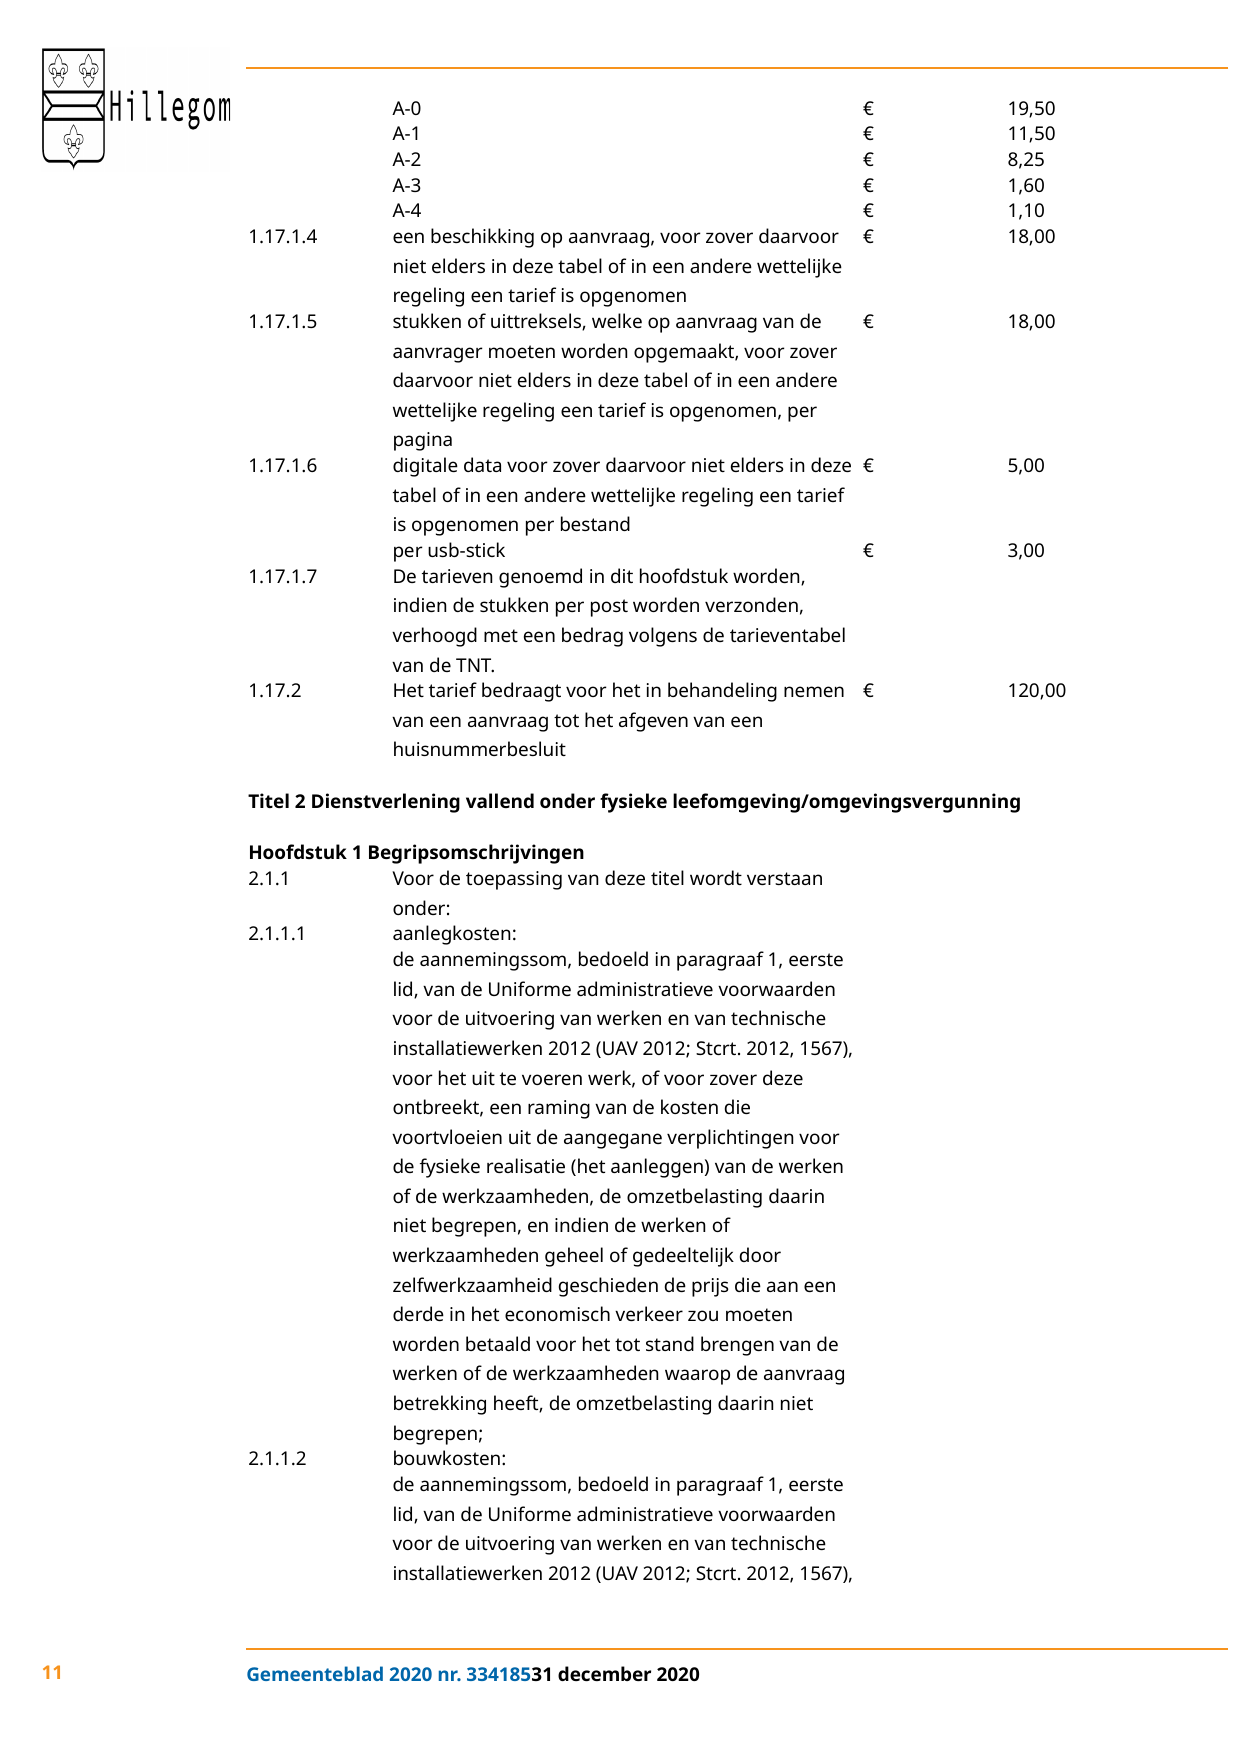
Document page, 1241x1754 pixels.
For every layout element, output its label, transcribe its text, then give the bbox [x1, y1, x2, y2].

table_cell [863, 763, 1007, 788]
table_cell bouwkosten: [392, 1445, 863, 1471]
table_cell per usb-stick [392, 537, 863, 563]
table_cell [863, 1471, 1007, 1586]
table_cell 1.17.1.4 [248, 224, 392, 308]
table_cell [1007, 840, 1152, 865]
table_cell [863, 921, 1007, 946]
table_cell 5,00 [1007, 453, 1152, 537]
table_cell [248, 198, 392, 223]
table_cell 2.1.1 [248, 865, 392, 921]
table_cell [1007, 1471, 1152, 1586]
table_cell de aannemingssom, bedoeld in paragraaf 1, eerste lid, van de Uniforme administratieve voorwaarden voor de uitvoering van werken en van technische installatiewerken 2012 (UAV 2012; Stcrt. 2012, 1567), [392, 1471, 863, 1586]
table_cell 18,00 [1007, 308, 1152, 452]
table_cell 1.17.1.6 [248, 453, 392, 537]
table_cell A-0 [392, 95, 863, 121]
table_cell [248, 121, 392, 146]
picture [41, 47, 231, 172]
table_cell 11,50 [1007, 121, 1152, 146]
table_cell [248, 763, 392, 788]
table_cell 2.1.1.1 [248, 921, 392, 946]
table_cell [1007, 865, 1152, 921]
table_cell € [863, 678, 1007, 762]
table_cell 1.17.1.5 [248, 308, 392, 452]
table_cell A-2 [392, 146, 863, 172]
table_cell [863, 865, 1007, 921]
table_cell Titel 2 Dienstverlening vallend onder fysieke leefomgeving/omgevingsvergunning [248, 788, 1152, 814]
table_cell € [863, 95, 1007, 121]
table_cell [248, 537, 392, 563]
table_cell 1,10 [1007, 198, 1152, 223]
table_cell € [863, 121, 1007, 146]
table_cell [392, 814, 863, 839]
table_cell [863, 840, 1007, 865]
table_cell [1007, 921, 1152, 946]
table_cell Voor de toepassing van deze titel wordt verstaan onder: [392, 865, 863, 921]
table_cell [1007, 1445, 1152, 1471]
table_cell stukken of uittreksels, welke op aanvraag van de aanvrager moeten worden opgemaakt, voor zover daarvoor niet elders in deze tabel of in een andere wettelijke regeling een tarief is opgenomen, per pagina [392, 308, 863, 452]
table_cell 18,00 [1007, 224, 1152, 308]
table_cell 1.17.1.7 [248, 563, 392, 677]
table_cell de aannemingssom, bedoeld in paragraaf 1, eerste lid, van de Uniforme administratieve voorwaarden voor de uitvoering van werken en van technische installatiewerken 2012 (UAV 2012; Stcrt. 2012, 1567), voor het uit te voeren werk, of voor zover deze ontbreekt, een raming van de kosten die voortvloeien uit de aangegane verplichtingen voor de fysieke realisatie (het aanleggen) van de werken of de werkzaamheden, de omzetbelasting daarin niet begrepen, en indien de werken of werkzaamheden geheel of gedeeltelijk door zelfwerkzaamheid geschieden de prijs die aan een derde in het economisch verkeer zou moeten worden betaald voor het tot stand brengen van de werken of de werkzaamheden waarop de aanvraag betrekking heeft, de omzetbelasting daarin niet begrepen; [392, 946, 863, 1445]
table_cell A-1 [392, 121, 863, 146]
table_cell A-3 [392, 172, 863, 198]
table_cell [1007, 814, 1152, 839]
table_cell een beschikking op aanvraag, voor zover daarvoor niet elders in deze tabel of in een andere wettelijke regeling een tarief is opgenomen [392, 224, 863, 308]
table_cell [248, 946, 392, 1445]
table_cell € [863, 172, 1007, 198]
table_cell 1,60 [1007, 172, 1152, 198]
table_cell [248, 814, 392, 839]
table_cell € [863, 198, 1007, 223]
table_cell [1007, 946, 1152, 1445]
table_cell 19,50 [1007, 95, 1152, 121]
table_cell [1007, 763, 1152, 788]
table_cell € [863, 308, 1007, 452]
table_cell 8,25 [1007, 146, 1152, 172]
table_cell € [863, 224, 1007, 308]
table_cell [1007, 563, 1152, 677]
table_cell A-4 [392, 198, 863, 223]
table_cell [248, 1471, 392, 1586]
table_cell 2.1.1.2 [248, 1445, 392, 1471]
table_cell 1.17.2 [248, 678, 392, 762]
table_cell € [863, 537, 1007, 563]
table_cell 3,00 [1007, 537, 1152, 563]
table_cell [392, 763, 863, 788]
table_cell [863, 563, 1007, 677]
table_cell [863, 1445, 1007, 1471]
table_cell De tarieven genoemd in dit hoofdstuk worden, indien de stukken per post worden verzonden, verhoogd met een bedrag volgens de tarieventabel van de TNT. [392, 563, 863, 677]
table_cell aanlegkosten: [392, 921, 863, 946]
table_cell [863, 946, 1007, 1445]
table_cell € [863, 453, 1007, 537]
table_cell € [863, 146, 1007, 172]
table_cell [248, 95, 392, 121]
table_cell [863, 814, 1007, 839]
table_cell Hoofdstuk 1 Begripsomschrijvingen [248, 840, 863, 865]
table_cell [248, 146, 392, 172]
table_cell 120,00 [1007, 678, 1152, 762]
table_cell Het tarief bedraagt voor het in behandeling nemen van een aanvraag tot het afgeven van een huisnummerbesluit [392, 678, 863, 762]
table_cell [248, 172, 392, 198]
table_cell digitale data voor zover daarvoor niet elders in deze tabel of in een andere wettelijke regeling een tarief is opgenomen per bestand [392, 453, 863, 537]
